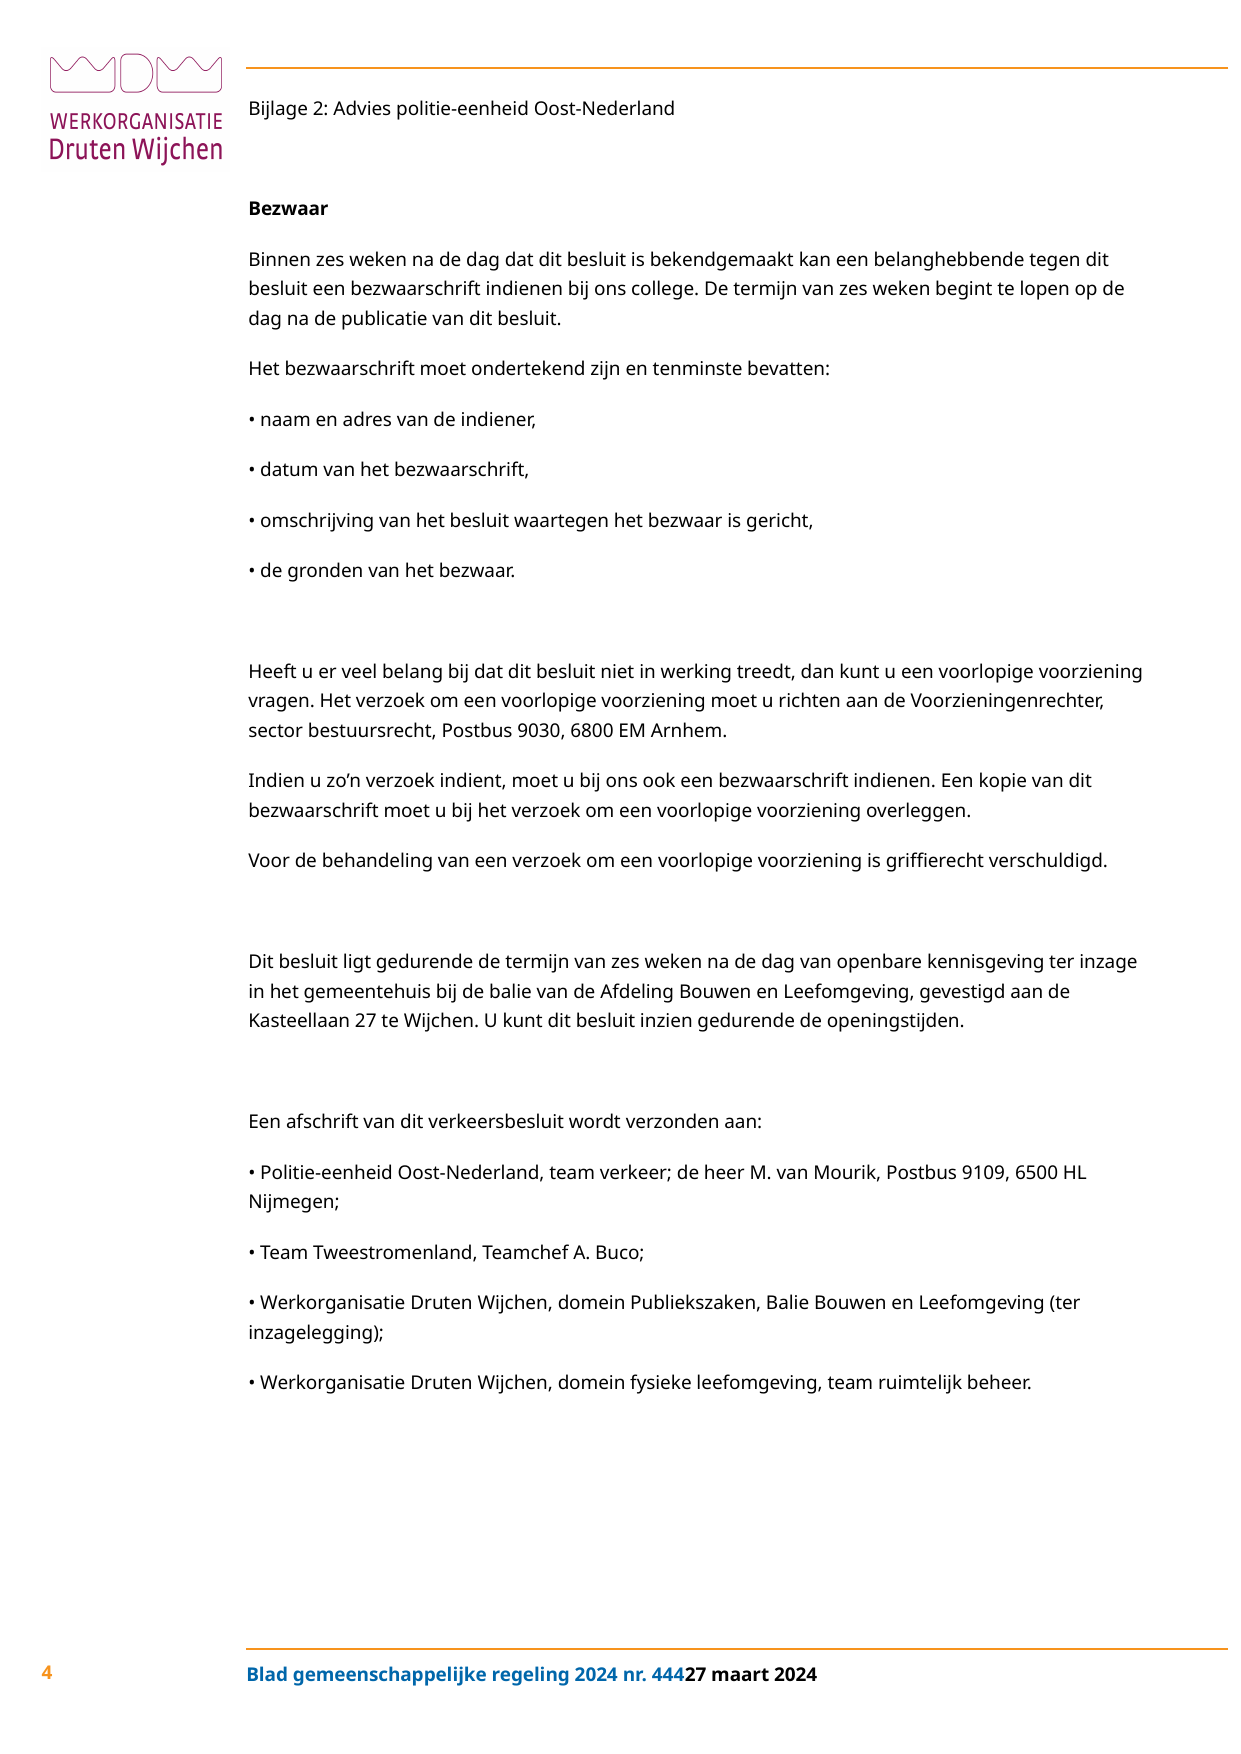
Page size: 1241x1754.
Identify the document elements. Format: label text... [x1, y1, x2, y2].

text • Team Tweestromenland, Teamchef A. Buco; [248, 1239, 1152, 1265]
text Indien u zo’n verzoek indient, moet u bij ons ook een bezwaarschrift indienen. Een kopie van dit bezwaarschrift moet u bij het verzoek om een voorlopige voorziening overleggen. [248, 768, 1152, 823]
text • omschrijving van het besluit waartegen het bezwaar is gericht, [248, 507, 1152, 533]
text • de gronden van het bezwaar. [248, 557, 1152, 583]
text Het bezwaarschrift moet ondertekend zijn en tenminste bevatten: [248, 356, 1152, 381]
text Een afschrift van dit verkeersbesluit wordt verzonden aan: [248, 1108, 1152, 1134]
text • Werkorganisatie Druten Wijchen, domein Publiekszaken, Balie Bouwen en Leefomgeving (ter inzagelegging); [248, 1289, 1152, 1345]
text • naam en adres van de indiener, [248, 406, 1152, 432]
text • datum van het bezwaarschrift, [248, 456, 1152, 482]
text • Werkorganisatie Druten Wijchen, domein fysieke leefomgeving, team ruimtelijk beheer. [248, 1369, 1152, 1395]
text Heeft u er veel belang bij dat dit besluit niet in werking treedt, dan kunt u een voorlopige voorziening vragen. Het verzoek om een voorlopige voorziening moet u richten aan de Voorzieningenrechter, sector bestuursrecht, Postbus 9030, 6800 EM Arnhem. [248, 658, 1152, 743]
text Bezwaar [248, 196, 1152, 221]
text • Politie-eenheid Oost-Nederland, team verkeer; de heer M. van Mourik, Postbus 9109, 6500 HL Nijmegen; [248, 1159, 1152, 1214]
text Dit besluit ligt gedurende de termijn van zes weken na de dag van openbare kennisgeving ter inzage in het gemeentehuis bij de balie van de Afdeling Bouwen en Leefomgeving, gevestigd aan de Kasteellaan 27 te Wijchen. U kunt dit besluit inzien gedurende de openingstijden. [248, 948, 1152, 1033]
text Binnen zes weken na de dag dat dit besluit is bekendgemaakt kan een belanghebbende tegen dit besluit een bezwaarschrift indienen bij ons college. De termijn van zes weken begint te lopen op de dag na de publicatie van dit besluit. [248, 246, 1152, 331]
text Voor de behandeling van een verzoek om een voorlopige voorziening is griffierecht verschuldigd. [248, 848, 1152, 873]
picture [41, 47, 231, 172]
text Bijlage 2: Advies politie-eenheid Oost-Nederland [248, 95, 1152, 121]
